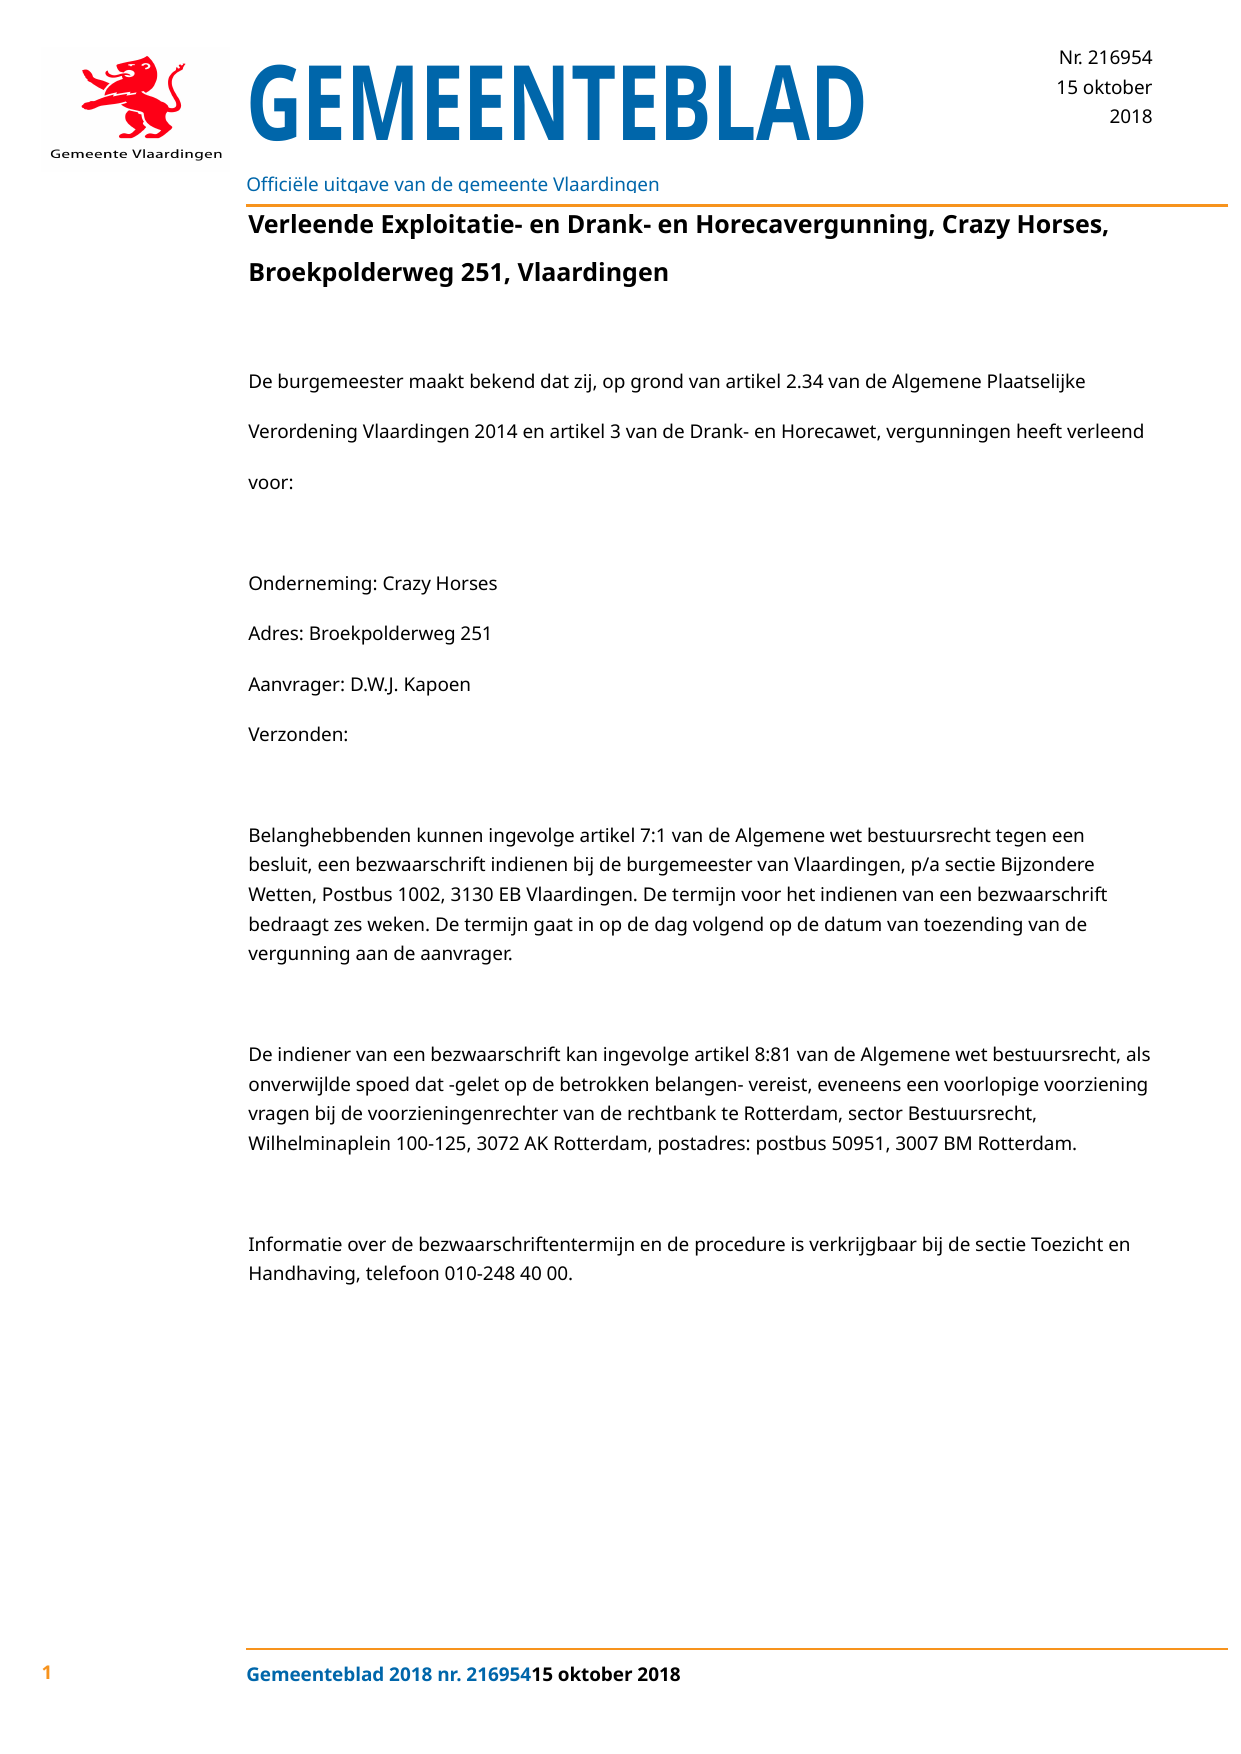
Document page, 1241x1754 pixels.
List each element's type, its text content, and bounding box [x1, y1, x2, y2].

text Verzonden: [248, 721, 1152, 747]
text Onderneming: Crazy Horses [248, 570, 1152, 596]
text Verleende Exploitatie- en Drank- en Horecavergunning, Crazy Horses, Broekpolderweg 251, Vlaardingen [248, 207, 1152, 288]
text Informatie over de bezwaarschriftentermijn en de procedure is verkrijgbaar bij de sectie Toezicht en Handhaving, telefoon 010-248 40 00. [248, 1231, 1152, 1286]
text De indiener van een bezwaarschrift kan ingevolge artikel 8:81 van de Algemene wet bestuursrecht, als onverwijlde spoed dat -gelet op de betrokken belangen- vereist, eveneens een voorlopige voorziening vragen bij de voorzieningenrechter van de rechtbank te Rotterdam, sector Bestuursrecht, Wilhelminaplein 100-125, 3072 AK Rotterdam, postadres: postbus 50951, 3007 BM Rotterdam. [248, 1041, 1152, 1156]
text voor: [248, 469, 1152, 495]
picture [41, 47, 231, 172]
text Verordening Vlaardingen 2014 en artikel 3 van de Drank- en Horecawet, vergunningen heeft verleend [248, 419, 1152, 444]
text De burgemeester maakt bekend dat zij, op grond van artikel 2.34 van de Algemene Plaatselijke [248, 368, 1152, 394]
text Belanghebbenden kunnen ingevolge artikel 7:1 van de Algemene wet bestuursrecht tegen een besluit, een bezwaarschrift indienen bij de burgemeester van Vlaardingen, p/a sectie Bijzondere Wetten, Postbus 1002, 3130 EB Vlaardingen. De termijn voor het indienen van een bezwaarschrift bedraagt zes weken. De termijn gaat in op de dag volgend op de datum van toezending van de vergunning aan de aanvrager. [248, 822, 1152, 966]
text Adres: Broekpolderweg 251 [248, 620, 1152, 646]
text Aanvrager: D.W.J. Kapoen [248, 671, 1152, 697]
